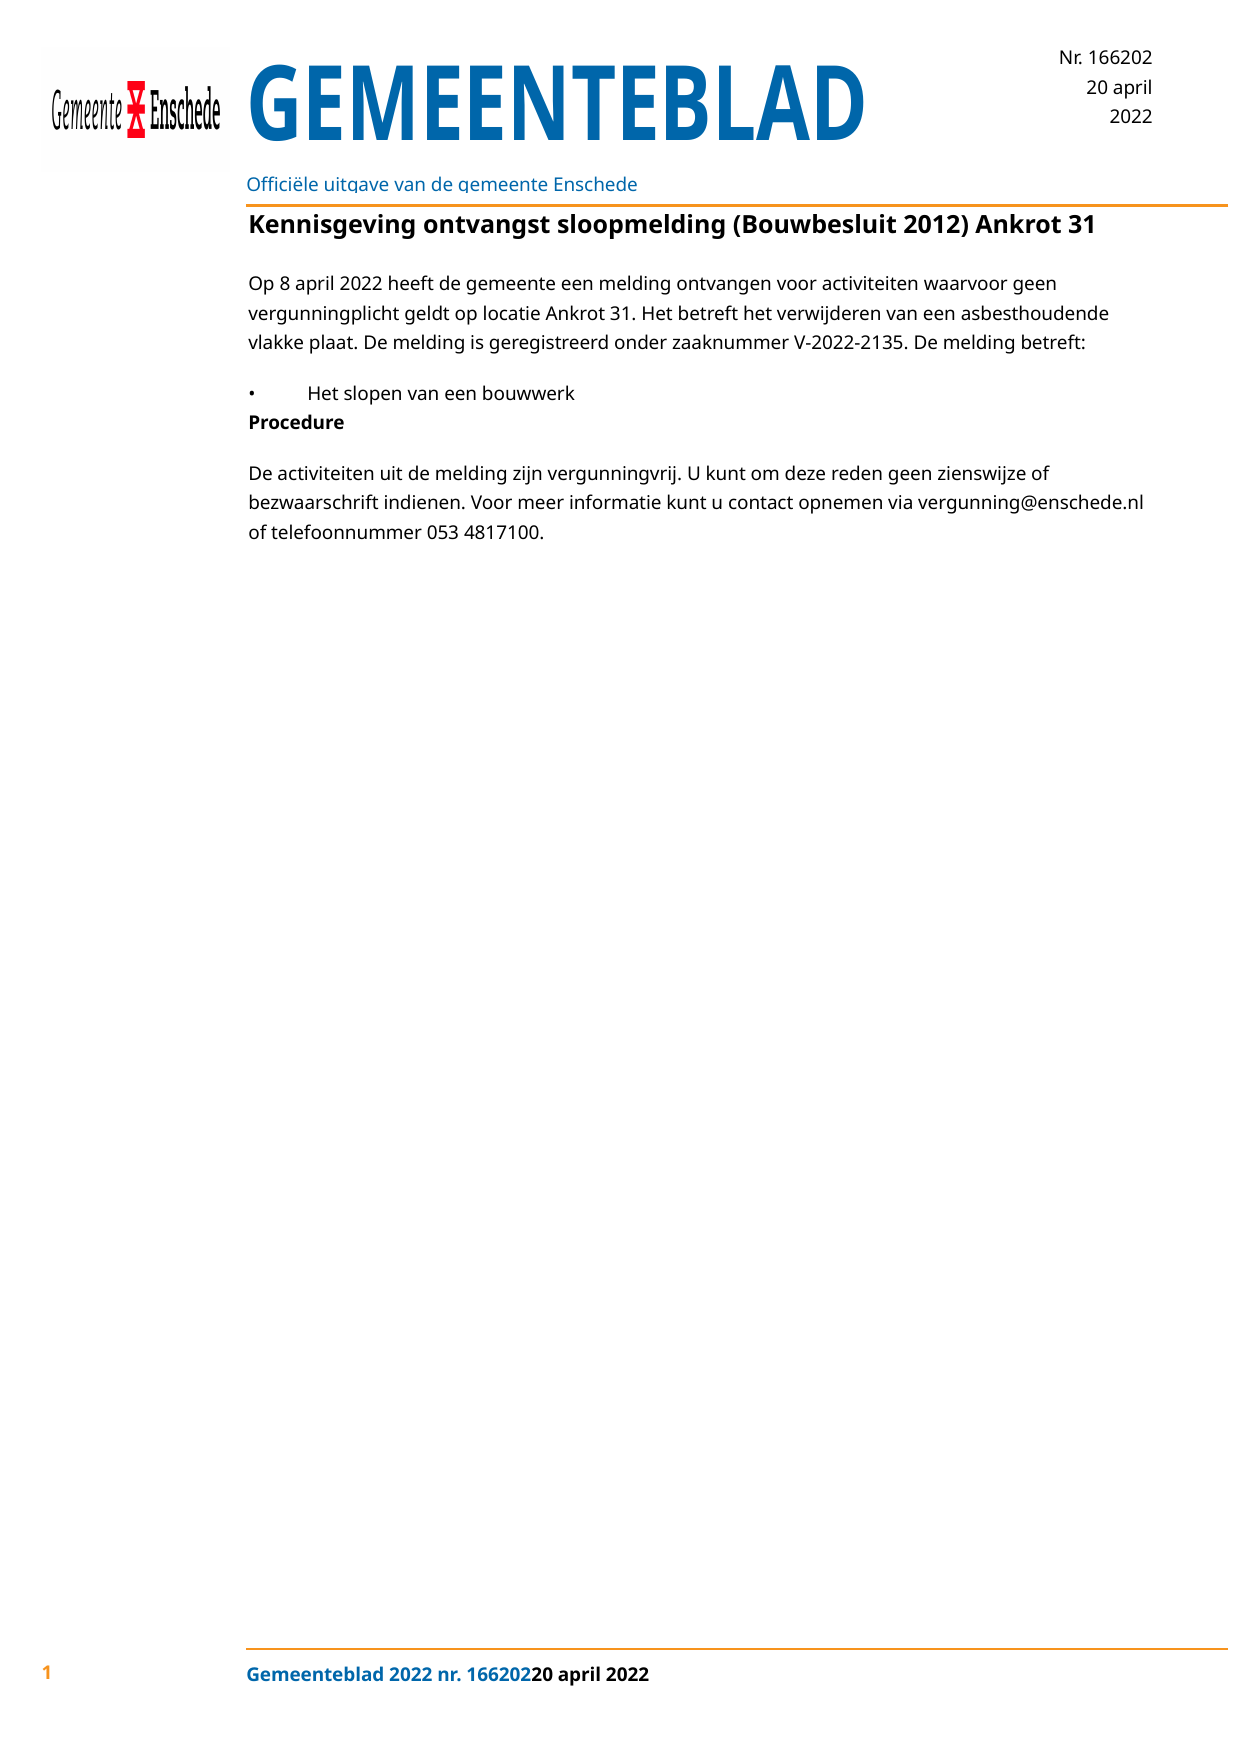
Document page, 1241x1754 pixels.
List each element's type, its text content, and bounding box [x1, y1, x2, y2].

picture [41, 47, 231, 172]
text De activiteiten uit de melding zijn vergunningvrij. U kunt om deze reden geen zienswijze of bezwaarschrift indienen. Voor meer informatie kunt u contact opnemen via vergunning@enschede.nl of telefoonnummer 053 4817100. [248, 460, 1152, 545]
text Kennisgeving ontvangst sloopmelding (Bouwbesluit 2012) Ankrot 31 [248, 207, 1152, 241]
text Procedure [248, 409, 1152, 435]
list Het slopen van een bouwwerk [248, 380, 1152, 406]
text Op 8 april 2022 heeft de gemeente een melding ontvangen voor activiteiten waarvoor geen vergunningplicht geldt op locatie Ankrot 31. Het betreft het verwijderen van een asbesthoudende vlakke plaat. De melding is geregistreerd onder zaaknummer V-2022-2135. De melding betreft: [248, 270, 1152, 355]
